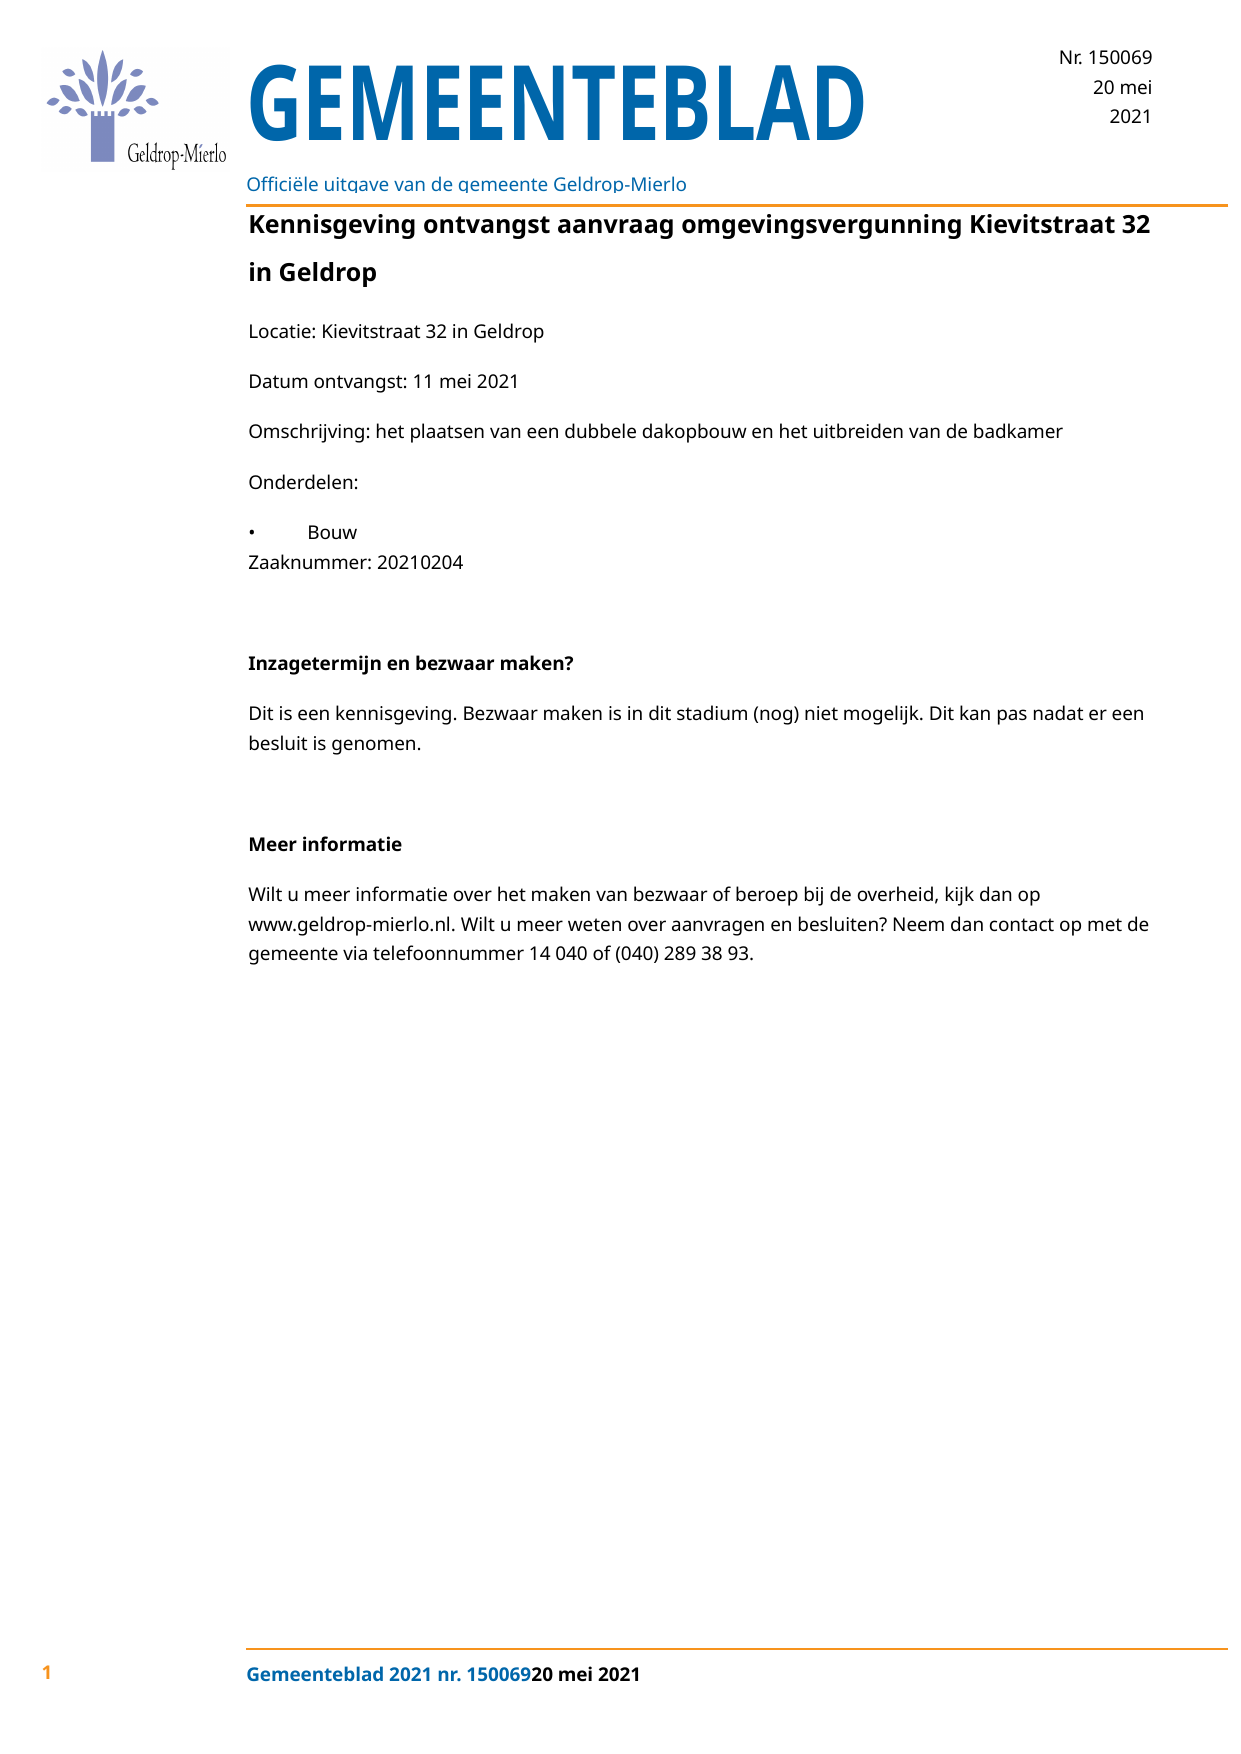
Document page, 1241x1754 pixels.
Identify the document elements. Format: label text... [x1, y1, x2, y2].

text Omschrijving: het plaatsen van een dubbele dakopbouw en het uitbreiden van de badkamer [248, 419, 1152, 444]
picture [41, 47, 231, 172]
text Inzagetermijn en bezwaar maken? [248, 650, 1152, 676]
text Kennisgeving ontvangst aanvraag omgevingsvergunning Kievitstraat 32 in Geldrop [248, 207, 1152, 288]
text Locatie: Kievitstraat 32 in Geldrop [248, 318, 1152, 344]
text Meer informatie [248, 831, 1152, 857]
list Bouw [248, 519, 1152, 545]
text Zaaknummer: 20210204 [248, 549, 1152, 575]
text Datum ontvangst: 11 mei 2021 [248, 368, 1152, 394]
text Wilt u meer informatie over het maken van bezwaar of beroep bij de overheid, kijk dan op www.geldrop-mierlo.nl. Wilt u meer weten over aanvragen en besluiten? Neem dan contact op met de gemeente via telefoonnummer 14 040 of (040) 289 38 93. [248, 881, 1152, 966]
text Dit is een kennisgeving. Bezwaar maken is in dit stadium (nog) niet mogelijk. Dit kan pas nadat er een besluit is genomen. [248, 700, 1152, 756]
text Onderdelen: [248, 469, 1152, 495]
